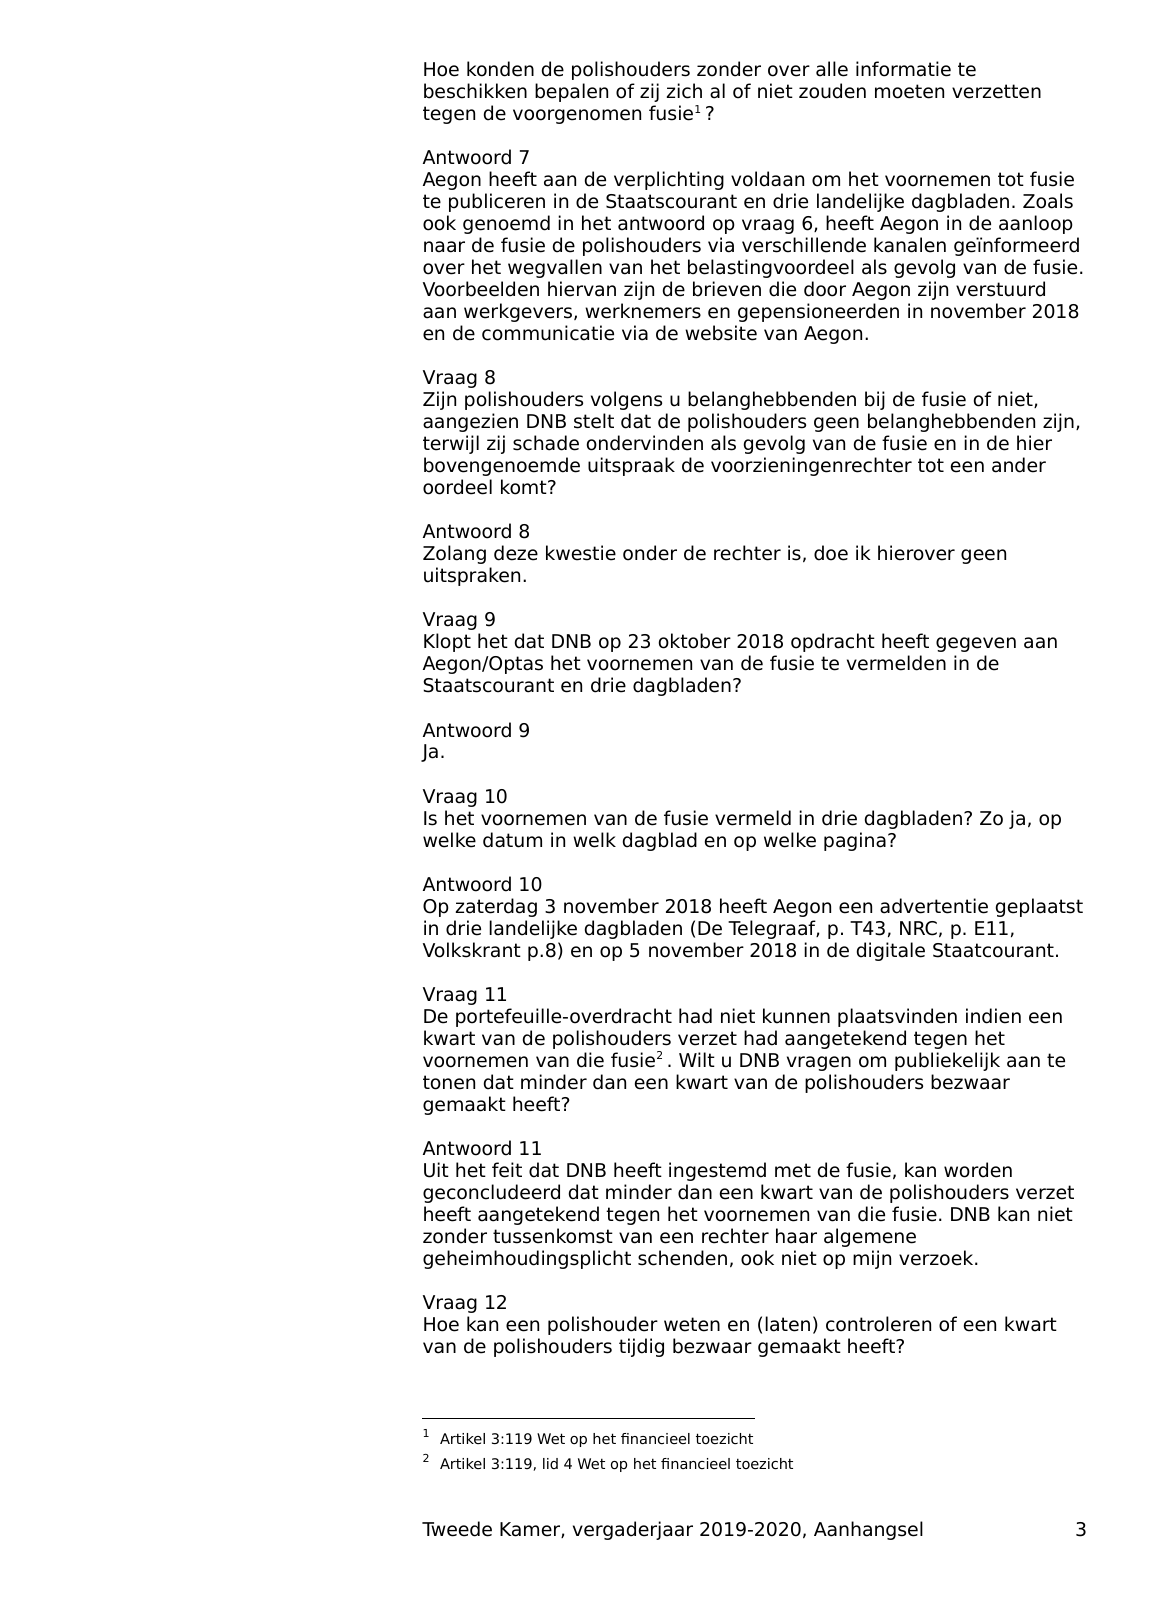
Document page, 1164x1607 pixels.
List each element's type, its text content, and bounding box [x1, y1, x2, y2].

text Zolang deze kwestie onder de rechter is, doe ik hierover geen uitspraken. [422, 543, 1087, 587]
text Ja. [422, 741, 1087, 763]
text Is het voornemen van de fusie vermeld in drie dagbladen? Zo ja, op welke datum in welk dagblad en op welke pagina? [422, 808, 1087, 852]
text Op zaterdag 3 november 2018 heeft Aegon een advertentie geplaatst in drie landelijke dagbladen (De Telegraaf, p. T43, NRC, p. E11, Volkskrant p.8) en op 5 november 2018 in de digitale Staatcourant. [422, 896, 1087, 962]
text Vraag 8 [422, 367, 1087, 389]
text Aegon heeft aan de verplichting voldaan om het voornemen tot fusie te publiceren in de Staatscourant en drie landelijke dagbladen. Zoals ook genoemd in het antwoord op vraag 6, heeft Aegon in de aanloop naar de fusie de polishouders via verschillende kanalen geïnformeerd over het wegvallen van het belastingvoordeel als gevolg van de fusie. Voorbeelden hiervan zijn de brieven die door Aegon zijn verstuurd aan werkgevers, werknemers en gepensioneerden in november 2018 en de communicatie via de website van Aegon. [422, 169, 1087, 345]
text Antwoord 11 [422, 1138, 1087, 1160]
text Antwoord 8 [422, 521, 1087, 543]
text De portefeuille-overdracht had niet kunnen plaatsvinden indien een kwart van de polishouders verzet had aangetekend tegen het voornemen van die fusie. Wilt u DNB vragen om publiekelijk aan te tonen dat minder dan een kwart van de polishouders bezwaar gemaakt heeft? [422, 1006, 1087, 1116]
text Klopt het dat DNB op 23 oktober 2018 opdracht heeft gegeven aan Aegon/Optas het voornemen van de fusie te vermelden in de Staatscourant en drie dagbladen? [422, 631, 1087, 697]
text Vraag 9 [422, 609, 1087, 631]
text Zijn polishouders volgens u belanghebbenden bij de fusie of niet, aangezien DNB stelt dat de polishouders geen belanghebbenden zijn, terwijl zij schade ondervinden als gevolg van de fusie en in de hier bovengenoemde uitspraak de voorzieningenrechter tot een ander oordeel komt? [422, 389, 1087, 499]
text Uit het feit dat DNB heeft ingestemd met de fusie, kan worden geconcludeerd dat minder dan een kwart van de polishouders verzet heeft aangetekend tegen het voornemen van die fusie. DNB kan niet zonder tussenkomst van een rechter haar algemene geheimhoudingsplicht schenden, ook niet op mijn verzoek. [422, 1160, 1087, 1270]
text Vraag 12 [422, 1292, 1087, 1314]
text Vraag 11 [422, 984, 1087, 1006]
text Antwoord 7 [422, 147, 1087, 169]
text Antwoord 9 [422, 719, 1087, 741]
text Hoe kan een polishouder weten en (laten) controleren of een kwart van de polishouders tijdig bezwaar gemaakt heeft? [422, 1314, 1087, 1358]
text Artikel 3:119 Wet op het financieel toezicht [422, 1427, 1087, 1449]
text Artikel 3:119, lid 4 Wet op het financieel toezicht [422, 1452, 1087, 1474]
text Vraag 10 [422, 786, 1087, 808]
text Hoe konden de polishouders zonder over alle informatie te beschikken bepalen of zij zich al of niet zouden moeten verzetten tegen de voorgenomen fusie? [422, 59, 1087, 125]
text Antwoord 10 [422, 874, 1087, 896]
